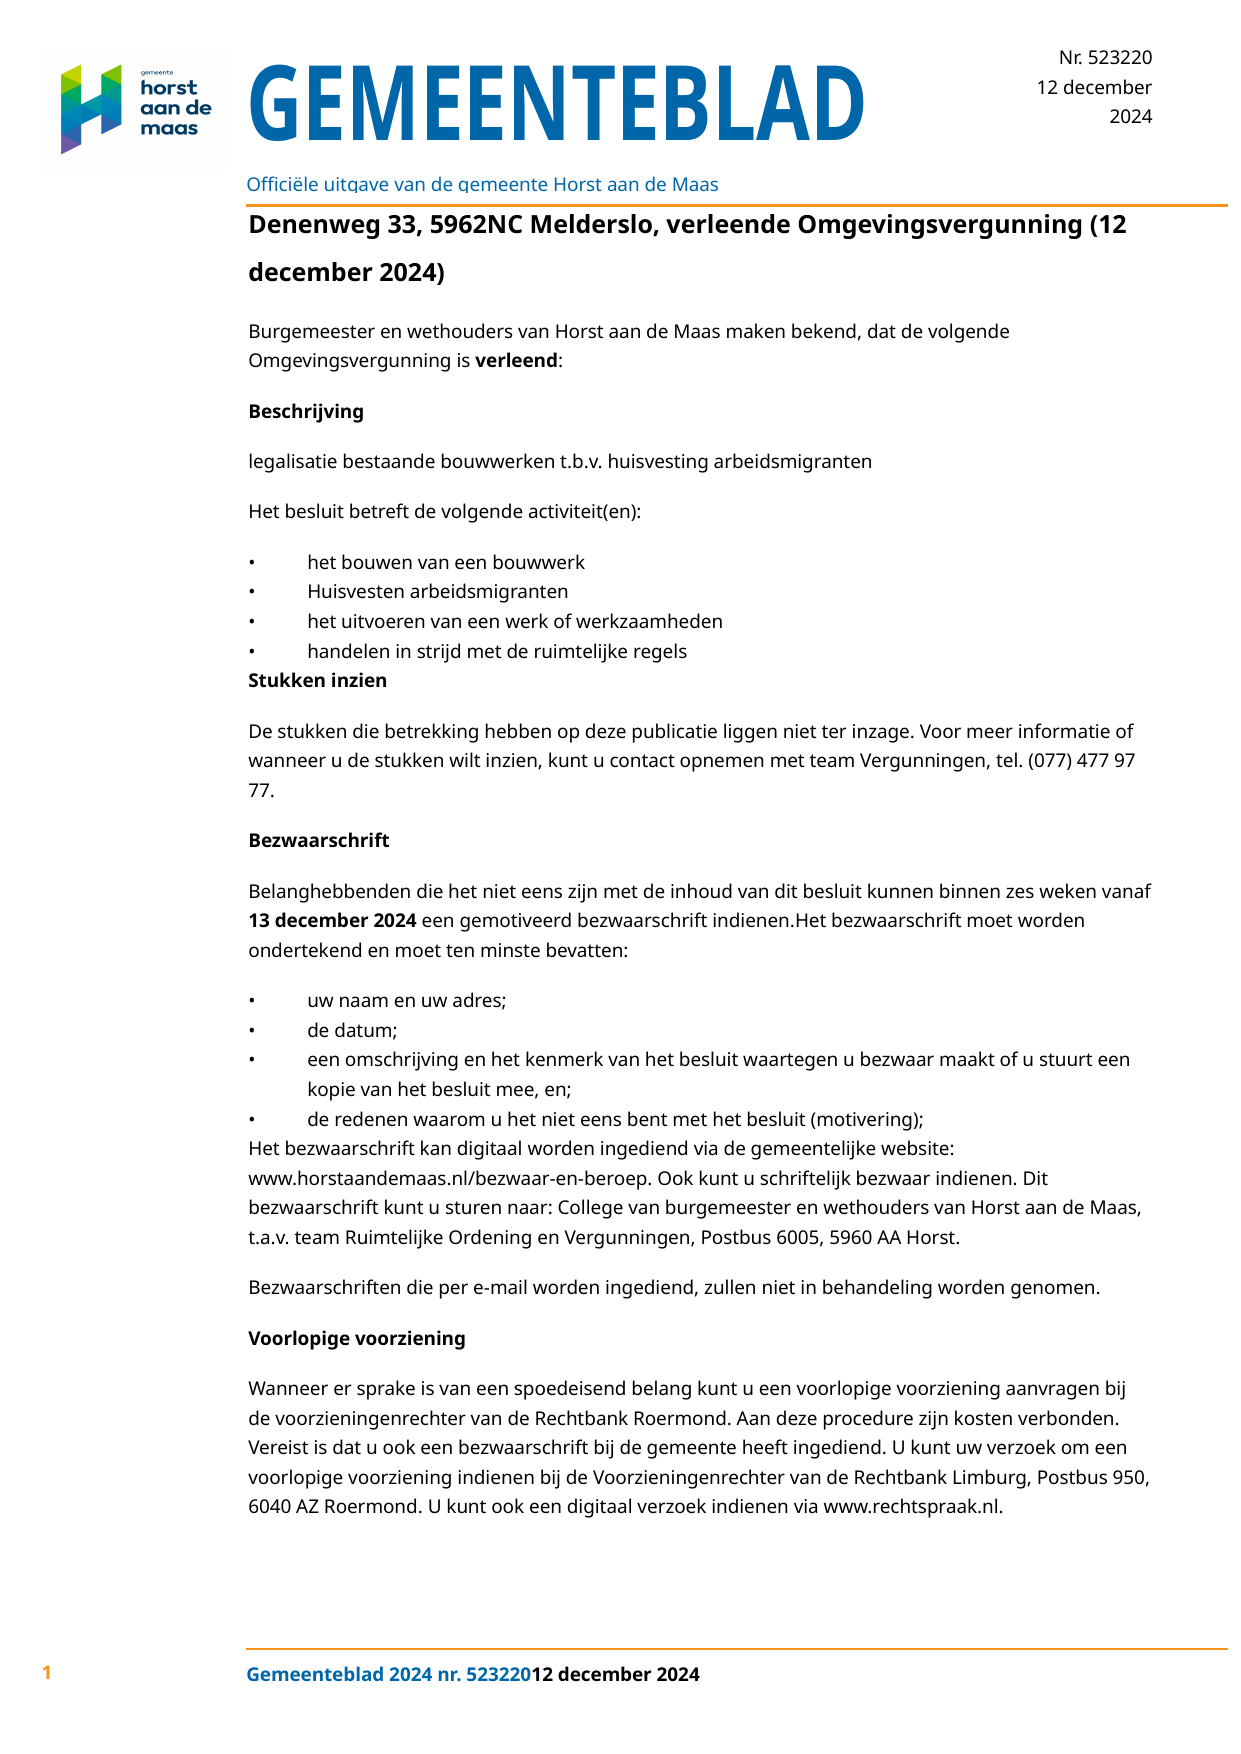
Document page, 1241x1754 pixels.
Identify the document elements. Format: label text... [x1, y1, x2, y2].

text Bezwaarschriften die per e-mail worden ingediend, zullen niet in behandeling worden genomen. [248, 1274, 1152, 1300]
text Denenweg 33, 5962NC Melderslo, verleende Omgevingsvergunning (12 december 2024) [248, 207, 1152, 288]
list uw naam en uw adres; [248, 987, 1152, 1013]
list de datum; [248, 1017, 1152, 1043]
list het uitvoeren van een werk of werkzaamheden [248, 608, 1152, 634]
text Het besluit betreft de volgende activiteit(en): [248, 499, 1152, 524]
list het bouwen van een bouwwerk [248, 549, 1152, 575]
picture [41, 47, 231, 172]
text Voorlopige voorziening [248, 1325, 1152, 1351]
text Burgemeester en wethouders van Horst aan de Maas maken bekend, dat de volgende Omgevingsvergunning is verleend: [248, 318, 1152, 373]
text Stukken inzien [248, 667, 1152, 693]
list Huisvesten arbeidsmigranten [248, 579, 1152, 604]
text Belanghebbenden die het niet eens zijn met de inhoud van dit besluit kunnen binnen zes weken vanaf 13 december 2024 een gemotiveerd bezwaarschrift indienen.Het bezwaarschrift moet worden ondertekend en moet ten minste bevatten: [248, 878, 1152, 963]
text De stukken die betrekking hebben op deze publicatie liggen niet ter inzage. Voor meer informatie of wanneer u de stukken wilt inzien, kunt u contact opnemen met team Vergunningen, tel. (077) 477 97 77. [248, 718, 1152, 803]
text Beschrijving [248, 398, 1152, 424]
list de redenen waarom u het niet eens bent met het besluit (motivering); [248, 1106, 1152, 1132]
text Bezwaarschrift [248, 827, 1152, 853]
text Wanneer er sprake is van een spoedeisend belang kunt u een voorlopige voorziening aanvragen bij de voorzieningenrechter van de Rechtbank Roermond. Aan deze procedure zijn kosten verbonden. Vereist is dat u ook een bezwaarschrift bij de gemeente heeft ingediend. U kunt uw verzoek om een voorlopige voorziening indienen bij de Voorzieningenrechter van de Rechtbank Limburg, Postbus 950, 6040 AZ Roermond. U kunt ook een digitaal verzoek indienen via www.rechtspraak.nl. [248, 1375, 1152, 1519]
list handelen in strijd met de ruimtelijke regels [248, 638, 1152, 664]
list een omschrijving en het kenmerk van het besluit waartegen u bezwaar maakt of u stuurt een kopie van het besluit mee, en; [248, 1047, 1152, 1102]
text legalisatie bestaande bouwwerken t.b.v. huisvesting arbeidsmigranten [248, 448, 1152, 474]
text Het bezwaarschrift kan digitaal worden ingediend via de gemeentelijke website: www.horstaandemaas.nl/bezwaar-en-beroep. Ook kunt u schriftelijk bezwaar indienen. Dit bezwaarschrift kunt u sturen naar: College van burgemeester en wethouders van Horst aan de Maas, t.a.v. team Ruimtelijke Ordening en Vergunningen, Postbus 6005, 5960 AA Horst. [248, 1135, 1152, 1250]
